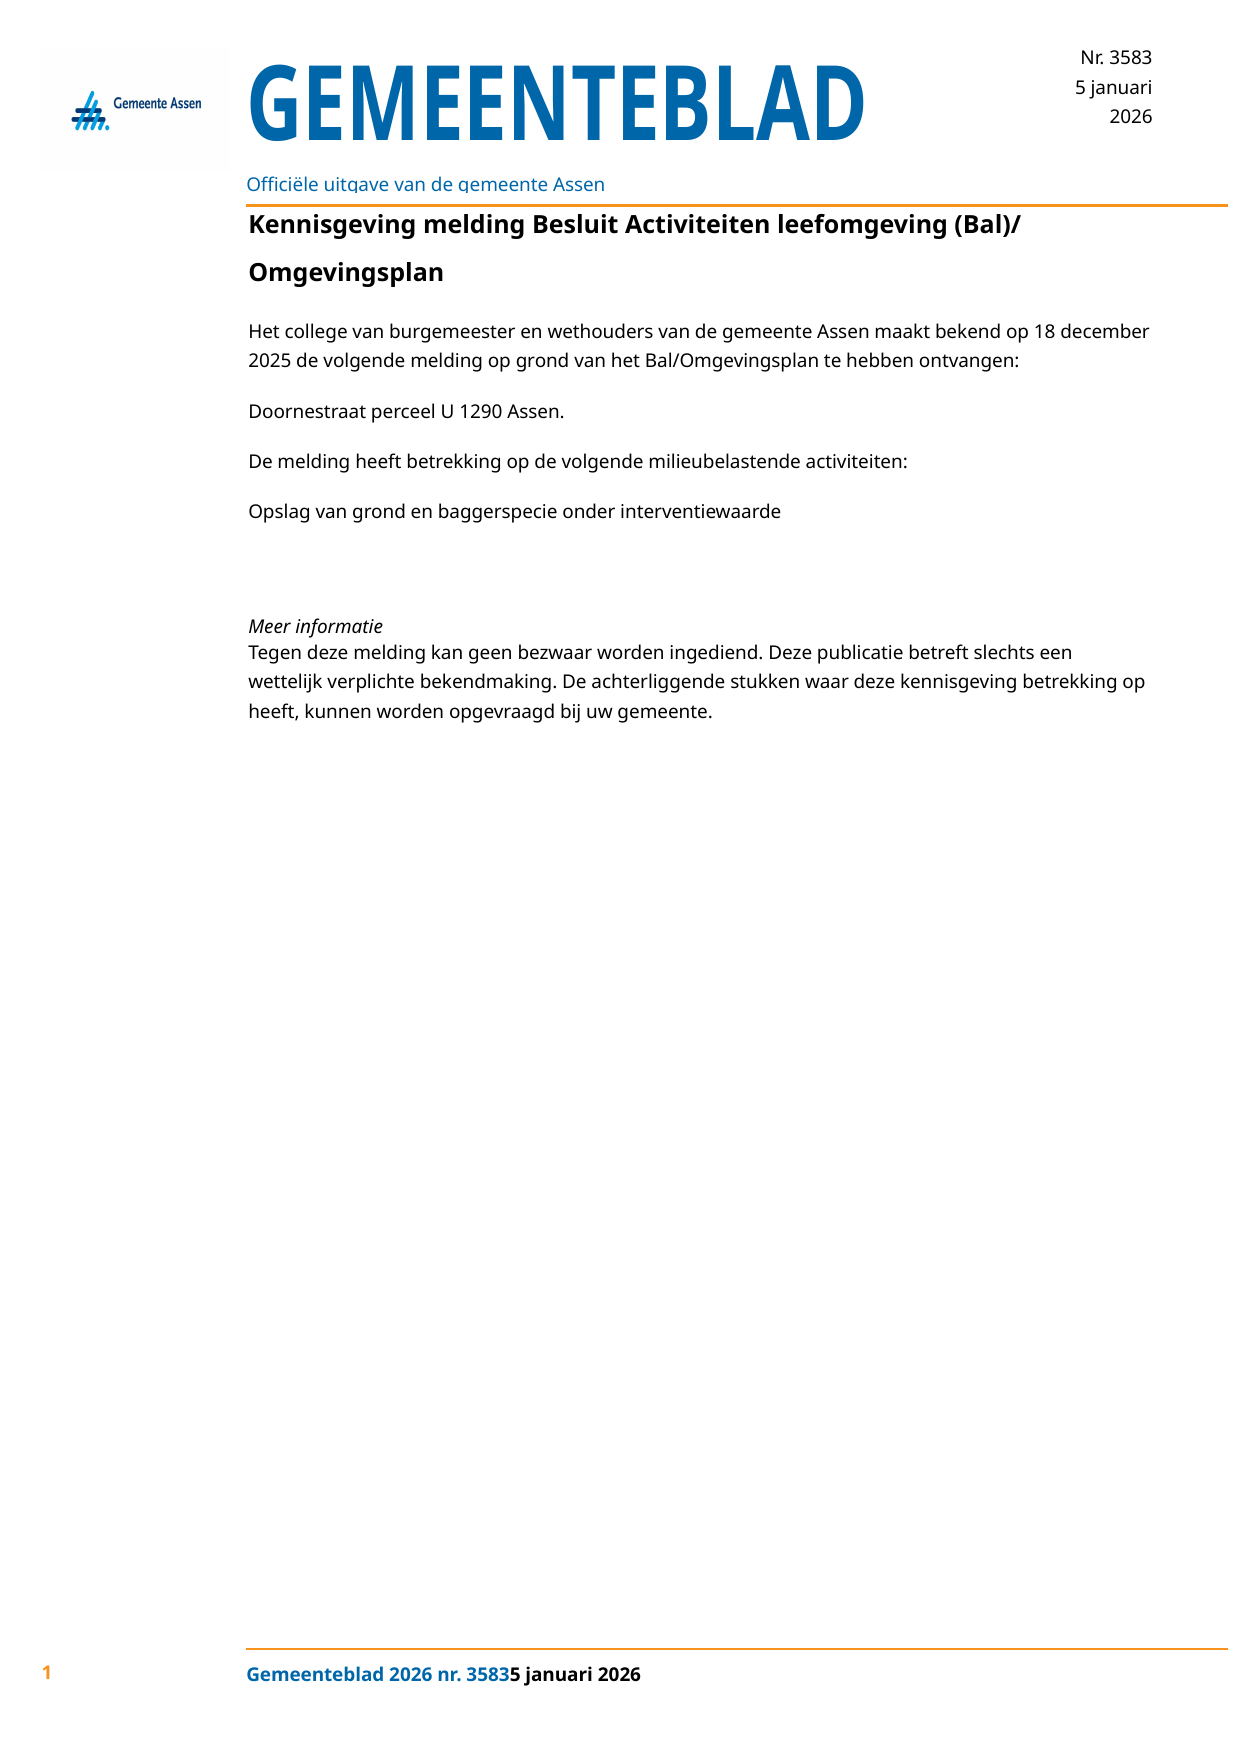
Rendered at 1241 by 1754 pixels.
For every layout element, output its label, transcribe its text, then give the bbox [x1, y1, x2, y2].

picture [41, 47, 231, 172]
text De melding heeft betrekking op de volgende milieubelastende activiteiten: [248, 448, 1152, 474]
text Kennisgeving melding Besluit Activiteiten leefomgeving (Bal)/ Omgevingsplan [248, 207, 1152, 288]
text Doornestraat perceel U 1290 Assen. [248, 398, 1152, 424]
text Tegen deze melding kan geen bezwaar worden ingediend. Deze publicatie betreft slechts een wettelijk verplichte bekendmaking. De achterliggende stukken waar deze kennisgeving betrekking op heeft, kunnen worden opgevraagd bij uw gemeente. [248, 639, 1152, 724]
text Meer informatie [248, 613, 1152, 639]
text Opslag van grond en baggerspecie onder interventiewaarde [248, 499, 1152, 524]
text Het college van burgemeester en wethouders van de gemeente Assen maakt bekend op 18 december 2025 de volgende melding op grond van het Bal/Omgevingsplan te hebben ontvangen: [248, 318, 1152, 373]
